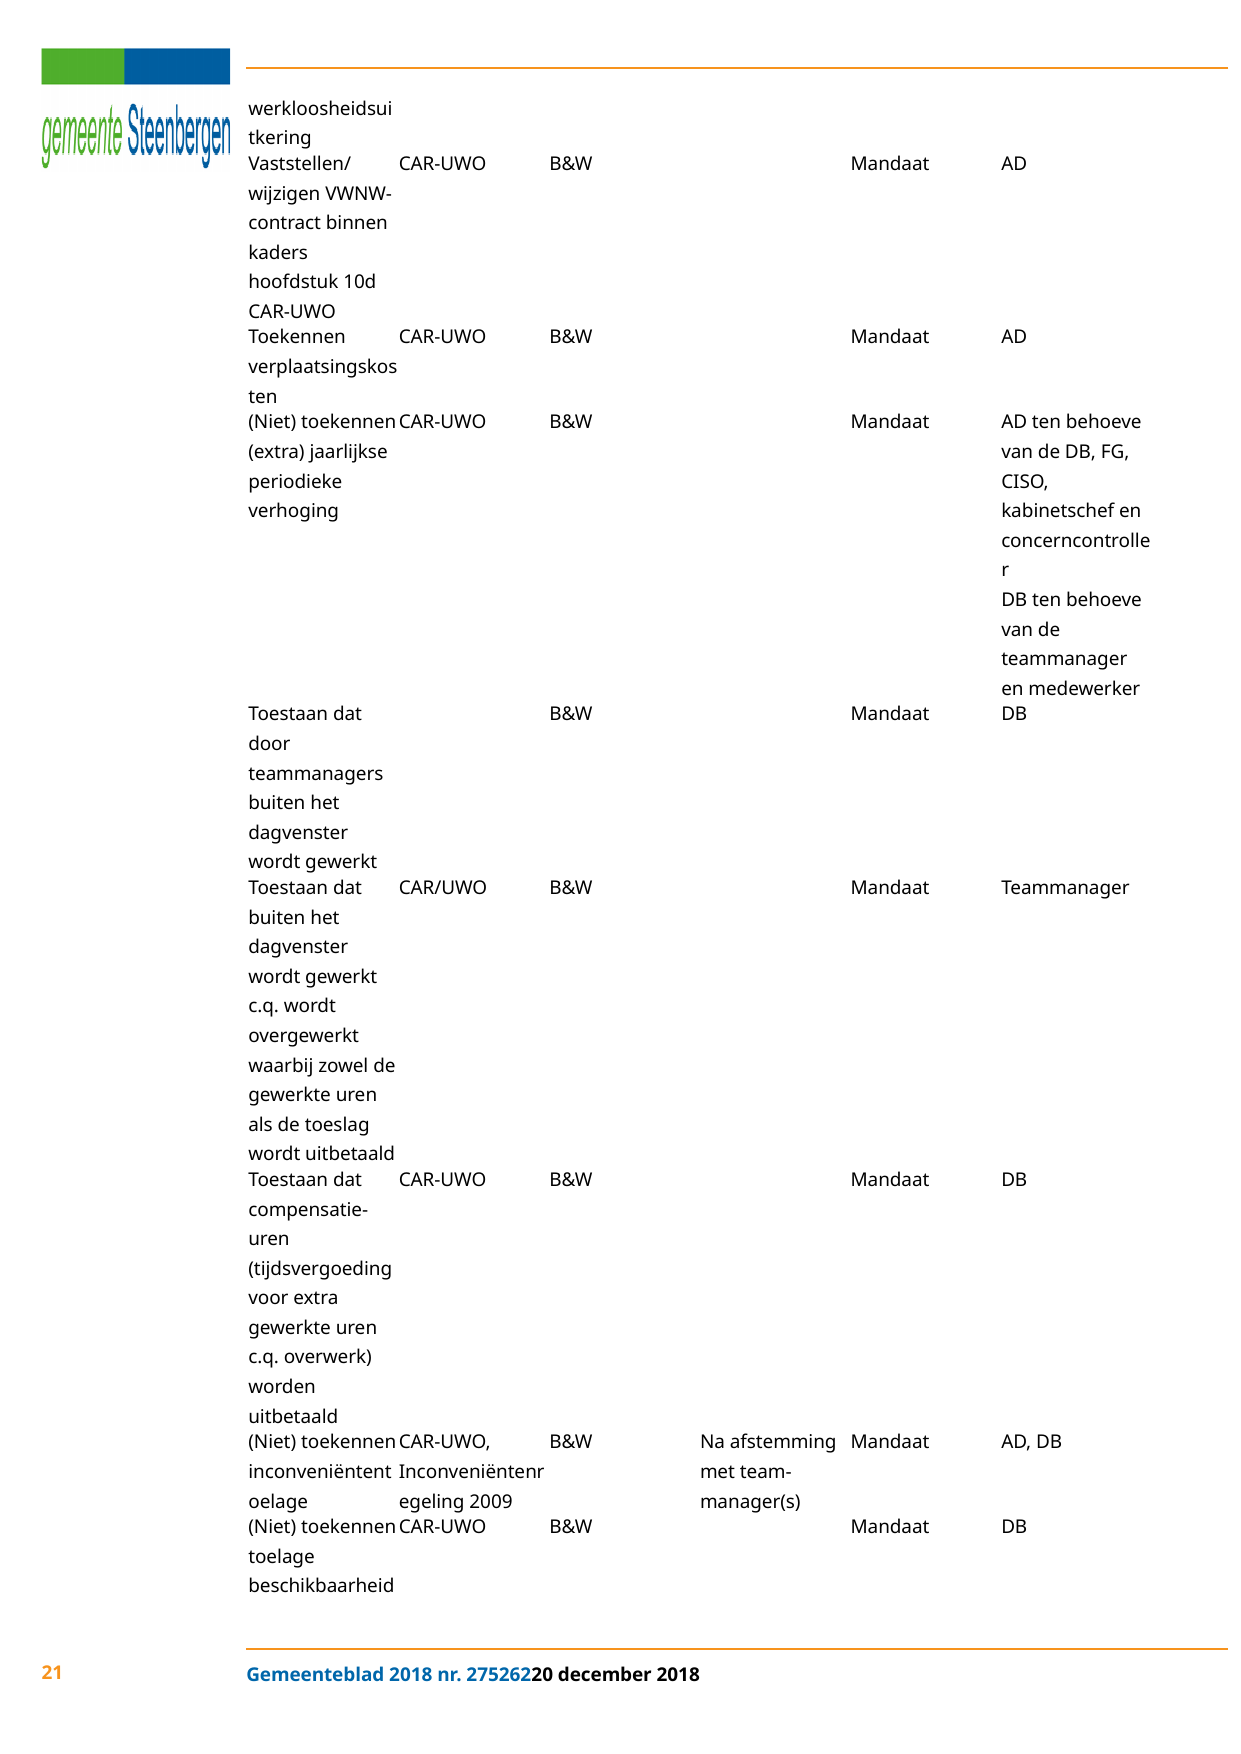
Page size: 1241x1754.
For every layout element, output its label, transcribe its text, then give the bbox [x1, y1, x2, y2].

table_cell Toestaan dat buiten het dagvenster wordt gewerkt c.q. wordt overgewerkt waarbij zowel de gewerkte uren als de toeslag wordt uitbetaald [248, 874, 398, 1166]
table_cell DB [1001, 701, 1152, 874]
table_cell Toestaan dat door teammanagers buiten het dagvenster wordt gewerkt [248, 701, 398, 874]
table_cell Mandaat [850, 150, 1001, 324]
table_cell [549, 95, 700, 150]
table_cell Na afstemming met team-manager(s) [700, 1429, 850, 1513]
table_cell Toestaan dat compensatie-uren (tijdsvergoeding voor extra gewerkte uren c.q. overwerk) worden uitbetaald [248, 1166, 398, 1429]
table_cell B&W [549, 324, 700, 409]
table_cell CAR/UWO [399, 874, 549, 1166]
table_cell B&W [549, 1429, 700, 1513]
table_cell [700, 701, 850, 874]
table_cell [700, 1514, 850, 1598]
table_cell B&W [549, 1166, 700, 1429]
table_cell [700, 409, 850, 701]
table_cell B&W [549, 150, 700, 324]
table_cell Mandaat [850, 324, 1001, 409]
table_cell B&W [549, 701, 700, 874]
table_cell Mandaat [850, 1514, 1001, 1598]
table_cell CAR-UWO, Inconveniëntenregeling 2009 [399, 1429, 549, 1513]
table_cell CAR-UWO [399, 409, 549, 701]
table_cell CAR-UWO [399, 1514, 549, 1598]
table_cell B&W [549, 874, 700, 1166]
table_cell [1001, 95, 1152, 150]
table_cell AD [1001, 150, 1152, 324]
table_cell [399, 95, 549, 150]
table_cell [700, 1166, 850, 1429]
table_cell Mandaat [850, 701, 1001, 874]
table_cell DB [1001, 1166, 1152, 1429]
table_cell Teammanager [1001, 874, 1152, 1166]
table_cell Mandaat [850, 1429, 1001, 1513]
table_cell [700, 95, 850, 150]
table_cell AD [1001, 324, 1152, 409]
table_cell (Niet) toekennen (extra) jaarlijkse periodieke verhoging [248, 409, 398, 701]
table_cell Mandaat [850, 409, 1001, 701]
table_cell AD, DB [1001, 1429, 1152, 1513]
table_cell Vaststellen/wijzigen VWNW-contract binnen kaders hoofdstuk 10d CAR-UWO [248, 150, 398, 324]
table_cell Toekennen verplaatsingskosten [248, 324, 398, 409]
picture [41, 47, 231, 172]
table_cell Mandaat [850, 874, 1001, 1166]
table_cell werkloosheidsuitkering [248, 95, 398, 150]
table_cell B&W [549, 409, 700, 701]
table_cell (Niet) toekennen inconveniëntentoelage [248, 1429, 398, 1513]
table_cell [700, 324, 850, 409]
table_cell B&W [549, 1514, 700, 1598]
table_cell DB [1001, 1514, 1152, 1598]
table_cell (Niet) toekennen toelage beschikbaarheid [248, 1514, 398, 1598]
table_cell [700, 150, 850, 324]
table_cell CAR-UWO [399, 150, 549, 324]
table_cell [399, 701, 549, 874]
table_cell [700, 874, 850, 1166]
table_cell [850, 95, 1001, 150]
table_cell Mandaat [850, 1166, 1001, 1429]
table_cell CAR-UWO [399, 1166, 549, 1429]
table_cell AD ten behoeve van de DB, FG, CISO, kabinetschef en concerncontroller DB ten behoeve van de teammanager en medewerker [1001, 409, 1152, 701]
table_cell CAR-UWO [399, 324, 549, 409]
